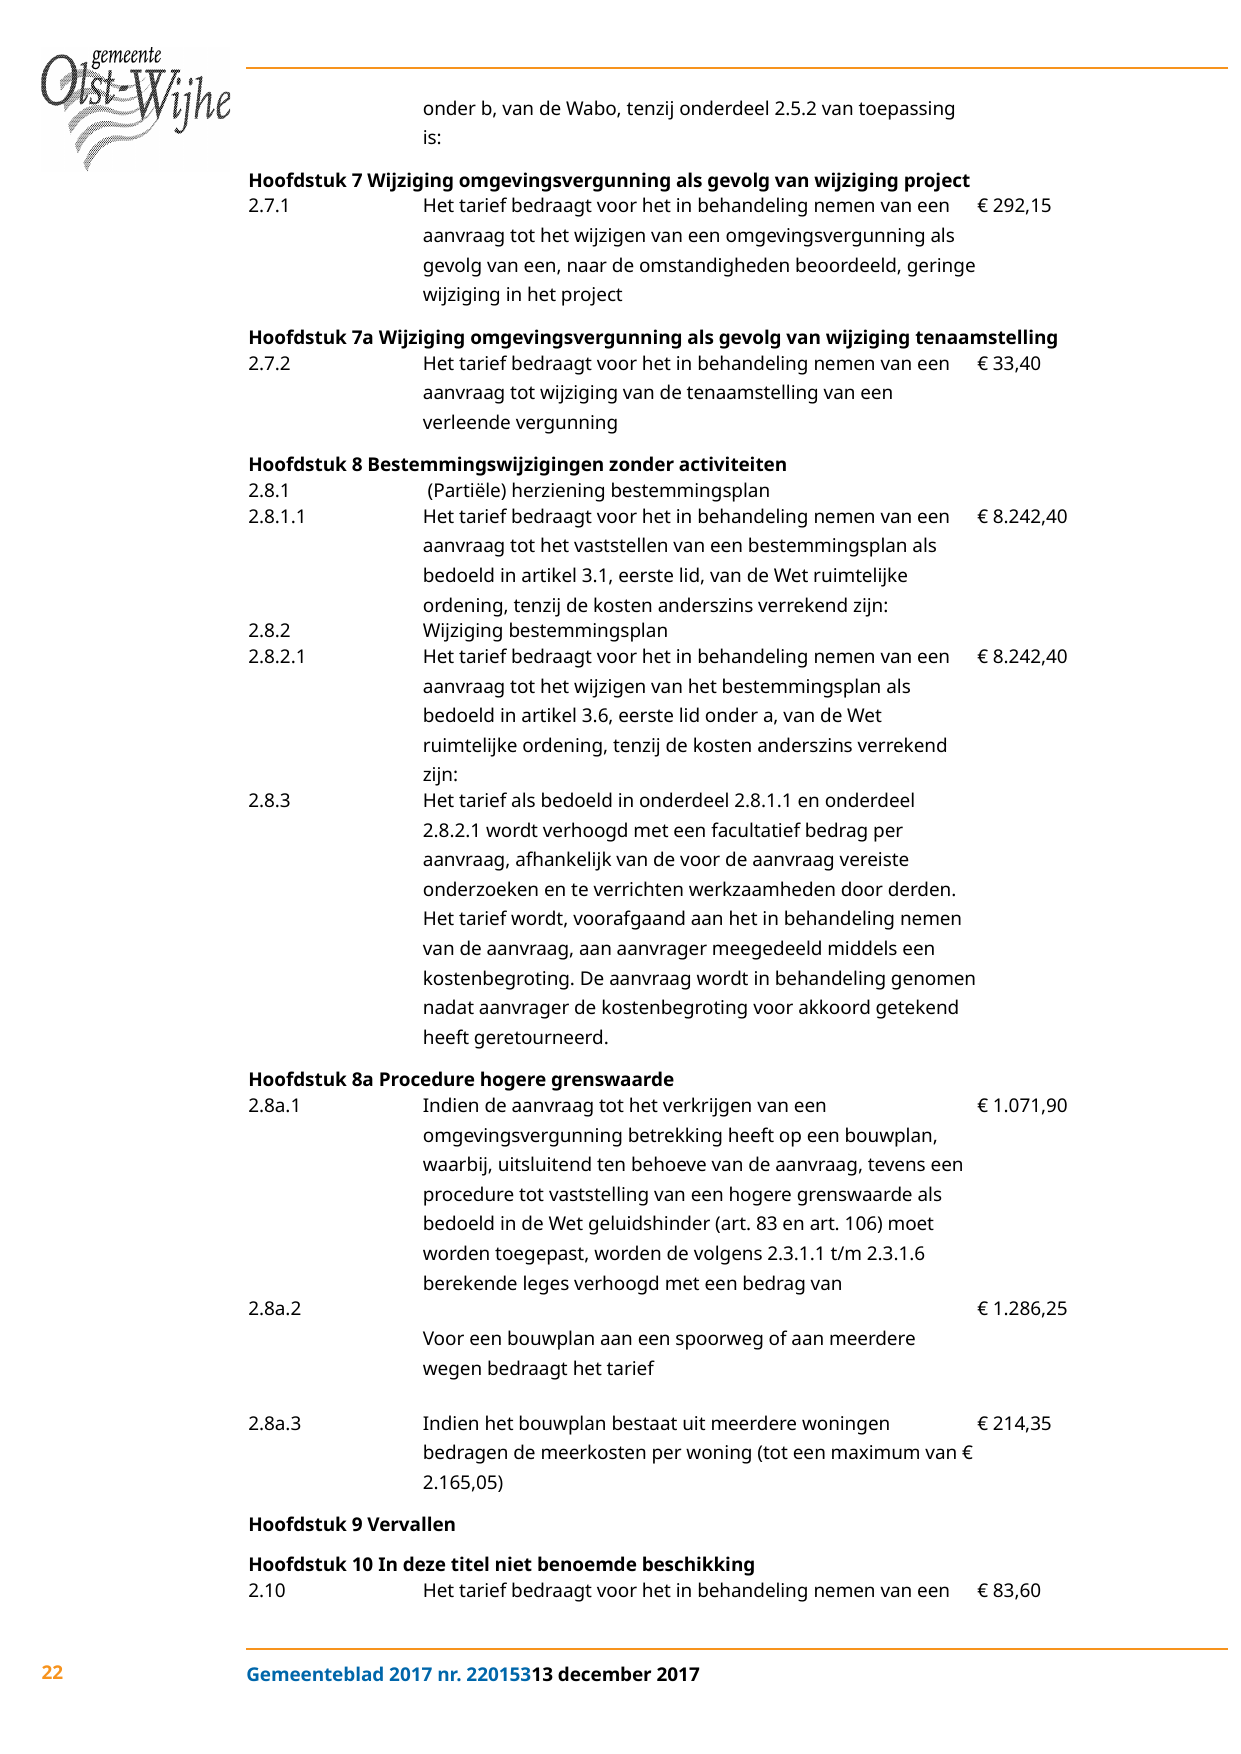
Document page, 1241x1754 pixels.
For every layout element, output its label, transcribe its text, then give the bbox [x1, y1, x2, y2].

table_cell Het tarief bedraagt voor het in behandeling nemen van een aanvraag tot het vaststellen van een bestemmingsplan als bedoeld in artikel 3.1, eerste lid, van de Wet ruimtelijke ordening, tenzij de kosten anderszins verrekend zijn: [423, 503, 977, 617]
text Hoofdstuk 8a Procedure hogere grenswaarde [248, 1066, 1152, 1092]
table_header € 292,15 [977, 193, 1152, 307]
table_header 2.8.1 [248, 477, 423, 503]
table_cell 2.8.1.1 [248, 503, 423, 617]
text Hoofdstuk 8 Bestemmingswijzigingen zonder activiteiten [248, 451, 1152, 477]
table_header Het tarief bedraagt voor het in behandeling nemen van een aanvraag tot wijziging van de tenaamstelling van een verleende vergunning [423, 350, 977, 435]
table_header 2.7.1 [248, 193, 423, 307]
table_cell € 214,35 [977, 1410, 1152, 1495]
text Hoofdstuk 7a Wijziging omgevingsvergunning als gevolg van wijziging tenaamstelling [248, 324, 1152, 350]
table_cell 2.8a.3 [248, 1410, 423, 1495]
text Hoofdstuk 9 Vervallen [248, 1512, 1152, 1537]
table_header onder b, van de Wabo, tenzij onderdeel 2.5.2 van toepassing is: [423, 95, 977, 150]
table_cell 2.8.2.1 [248, 643, 423, 787]
table_cell [977, 618, 1152, 643]
table_header (Partiële) herziening bestemmingsplan [423, 477, 977, 503]
table_header Het tarief bedraagt voor het in behandeling nemen van een aanvraag tot het wijzigen van een omgevingsvergunning als gevolg van een, naar de omstandigheden beoordeeld, geringe wijziging in het project [423, 193, 977, 307]
table_cell Het tarief bedraagt voor het in behandeling nemen van een aanvraag tot het wijzigen van het bestemmingsplan als bedoeld in artikel 3.6, eerste lid onder a, van de Wet ruimtelijke ordening, tenzij de kosten anderszins verrekend zijn: [423, 643, 977, 787]
table_cell 2.8a.2 [248, 1296, 423, 1410]
table_header [977, 95, 1152, 150]
table_header Het tarief bedraagt voor het in behandeling nemen van een [423, 1577, 977, 1602]
table_cell € 1.286,25 [977, 1296, 1152, 1410]
table_cell € 8.242,40 [977, 643, 1152, 787]
table_header 2.8a.1 [248, 1092, 423, 1296]
table_cell [977, 787, 1152, 1050]
table_cell Voor een bouwplan aan een spoorweg of aan meerdere wegen bedraagt het tarief [423, 1296, 977, 1410]
table_cell Wijziging bestemmingsplan [423, 618, 977, 643]
table_header Indien de aanvraag tot het verkrijgen van een omgevingsvergunning betrekking heeft op een bouwplan, waarbij, uitsluitend ten behoeve van de aanvraag, tevens een procedure tot vaststelling van een hogere grenswaarde als bedoeld in de Wet geluidshinder (art. 83 en art. 106) moet worden toegepast, worden de volgens 2.3.1.1 t/m 2.3.1.6 berekende leges verhoogd met een bedrag van [423, 1092, 977, 1296]
table_header 2.10 [248, 1577, 423, 1602]
picture [41, 47, 231, 172]
table_header 2.7.2 [248, 350, 423, 435]
text Hoofdstuk 7 Wijziging omgevingsvergunning als gevolg van wijziging project [248, 167, 1152, 193]
table_header € 33,40 [977, 350, 1152, 435]
text Hoofdstuk 10 In deze titel niet benoemde beschikking [248, 1551, 1152, 1577]
table_cell Het tarief als bedoeld in onderdeel 2.8.1.1 en onderdeel 2.8.2.1 wordt verhoogd met een facultatief bedrag per aanvraag, afhankelijk van de voor de aanvraag vereiste onderzoeken en te verrichten werkzaamheden door derden. Het tarief wordt, voorafgaand aan het in behandeling nemen van de aanvraag, aan aanvrager meegedeeld middels een kostenbegroting. De aanvraag wordt in behandeling genomen nadat aanvrager de kostenbegroting voor akkoord getekend heeft geretourneerd. [423, 787, 977, 1050]
table_header [977, 477, 1152, 503]
table_cell 2.8.3 [248, 787, 423, 1050]
table_header [248, 95, 423, 150]
table_cell 2.8.2 [248, 618, 423, 643]
table_cell € 8.242,40 [977, 503, 1152, 617]
table_header € 1.071,90 [977, 1092, 1152, 1296]
table_header € 83,60 [977, 1577, 1152, 1602]
table_cell Indien het bouwplan bestaat uit meerdere woningen bedragen de meerkosten per woning (tot een maximum van € 2.165,05) [423, 1410, 977, 1495]
